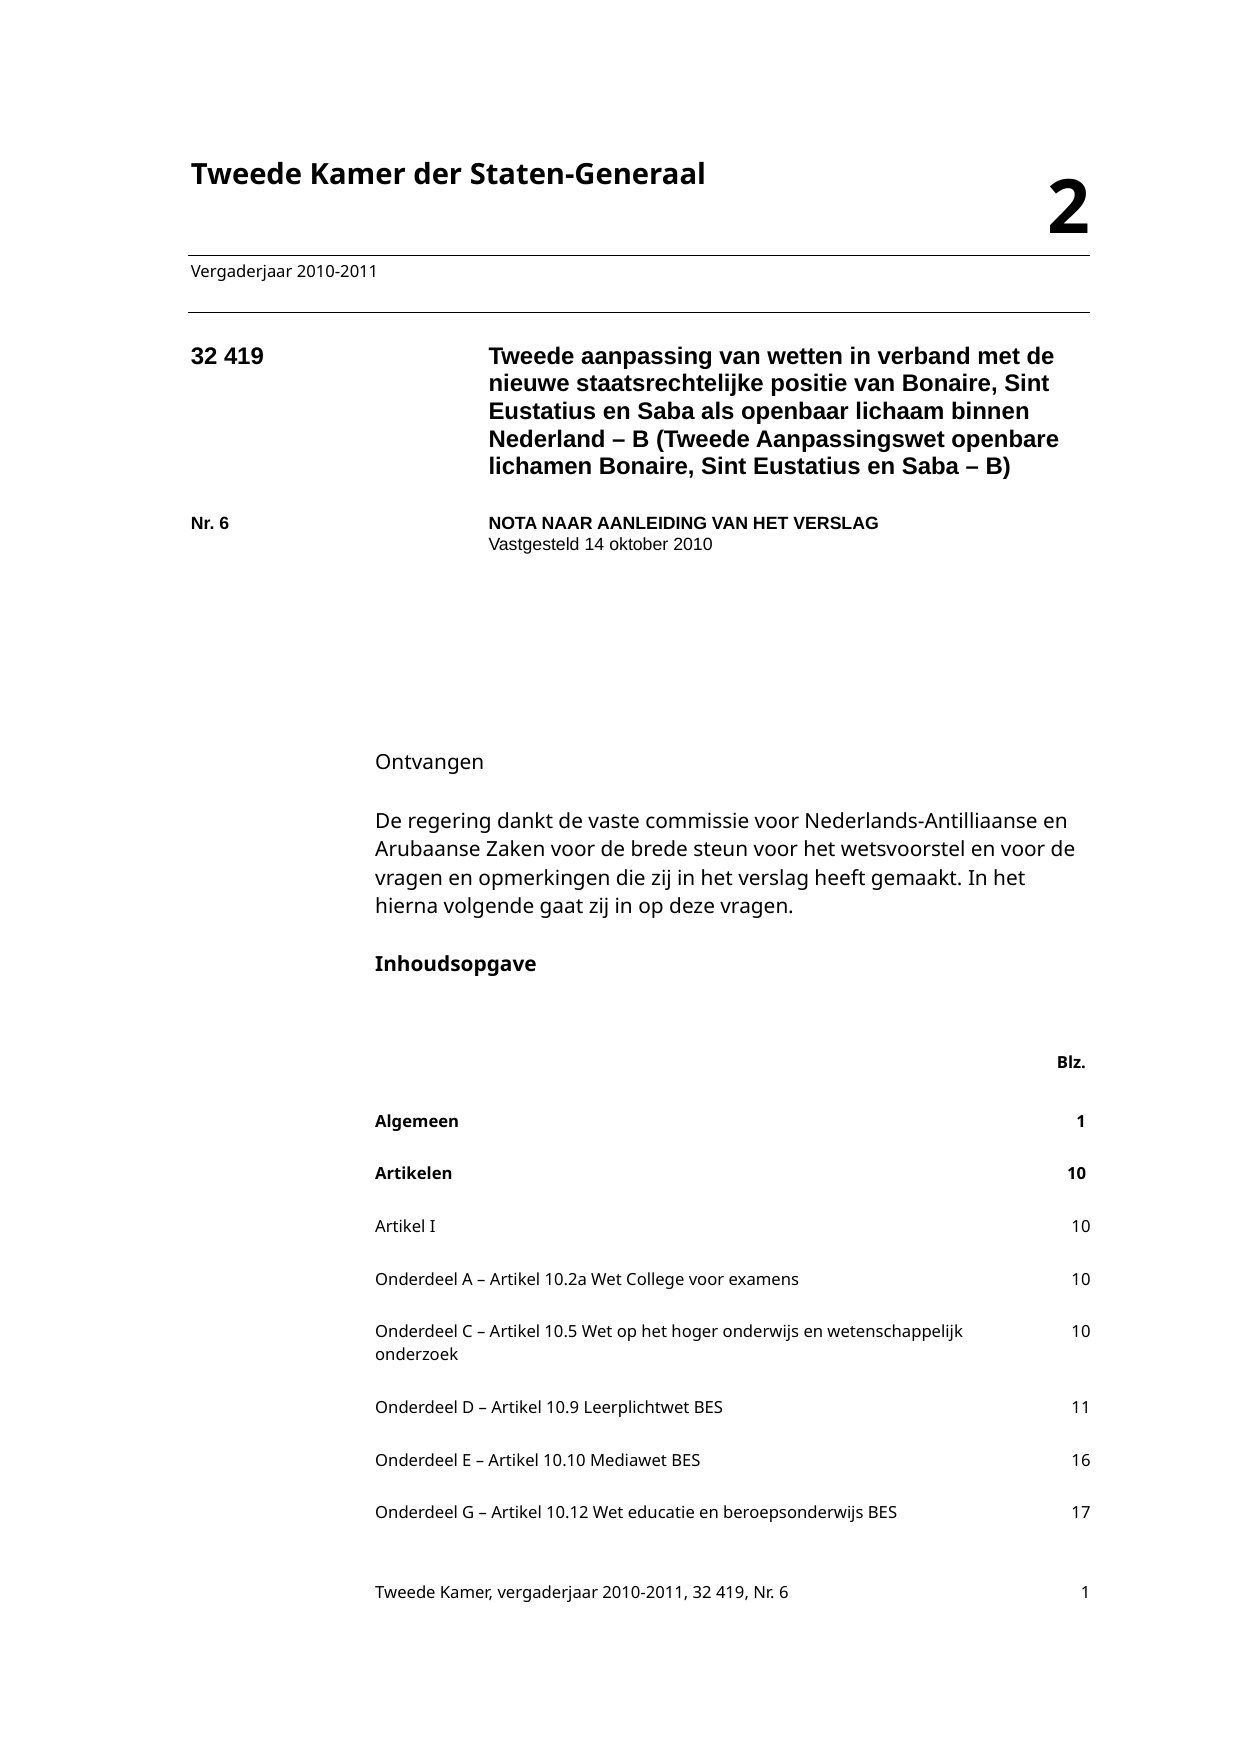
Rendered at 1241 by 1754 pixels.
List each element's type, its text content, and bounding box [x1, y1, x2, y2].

table_cell Onderdeel E – Artikel 10.10 Mediawet BES [375, 1448, 1011, 1501]
table_cell Nr. 6 [188, 510, 485, 629]
table_cell [485, 313, 1090, 339]
table_cell Onderdeel D – Artikel 10.9 Leerplichtwet BES [375, 1396, 1011, 1448]
table_cell 11 [1011, 1396, 1090, 1448]
table_cell Onderdeel A – Artikel 10.2a Wet College voor examens [375, 1268, 1011, 1320]
table_cell [485, 256, 1090, 312]
table_header Tweede Kamer der Staten-Generaal [188, 150, 909, 255]
table_cell 17 [1011, 1501, 1090, 1554]
table_cell 1 [1011, 1109, 1090, 1162]
text Inhoudsopgave [375, 949, 1090, 978]
table_cell Onderdeel G – Artikel 10.12 Wet educatie en beroepsonderwijs BES [375, 1501, 1011, 1554]
table_cell Artikelen [375, 1162, 1011, 1215]
table_header Blz. [1011, 1051, 1090, 1109]
table_cell 10 [1011, 1162, 1090, 1215]
table_header 2 [910, 150, 1090, 255]
table_cell Onderdeel C – Artikel 10.5 Wet op het hoger onderwijs en wetenschappelijk onderzoek [375, 1320, 1011, 1396]
table_cell Tweede aanpassing van wetten in verband met de nieuwe staatsrechtelijke positie van Bonaire, Sint Eustatius en Saba als openbaar lichaam binnen Nederland – B (Tweede Aanpassingswet openbare lichamen Bonaire, Sint Eustatius en Saba – B) [485, 339, 1090, 510]
table_cell Algemeen [375, 1109, 1011, 1162]
table_cell 10 [1011, 1215, 1090, 1267]
table_cell 10 [1011, 1320, 1090, 1396]
table_cell Vergaderjaar 2010-2011 [188, 256, 485, 312]
table_cell [188, 313, 485, 339]
text Ontvangen [375, 747, 1090, 776]
table_cell 16 [1011, 1448, 1090, 1501]
table_cell Artikel I [375, 1215, 1011, 1267]
text De regering dankt de vaste commissie voor Nederlands-Antilliaanse en Arubaanse Zaken voor de brede steun voor het wetsvoorstel en voor de vragen en opmerkingen die zij in het verslag heeft gemaakt. In het hierna volgende gaat zij in op deze vragen. [375, 806, 1090, 919]
table_cell 32 419 [188, 339, 485, 510]
table_header [375, 1051, 1011, 1109]
table_cell NOTA NAAR AANLEIDING VAN HET VERSLAG Vastgesteld 14 oktober 2010 [485, 510, 1090, 629]
table_cell 10 [1011, 1268, 1090, 1320]
